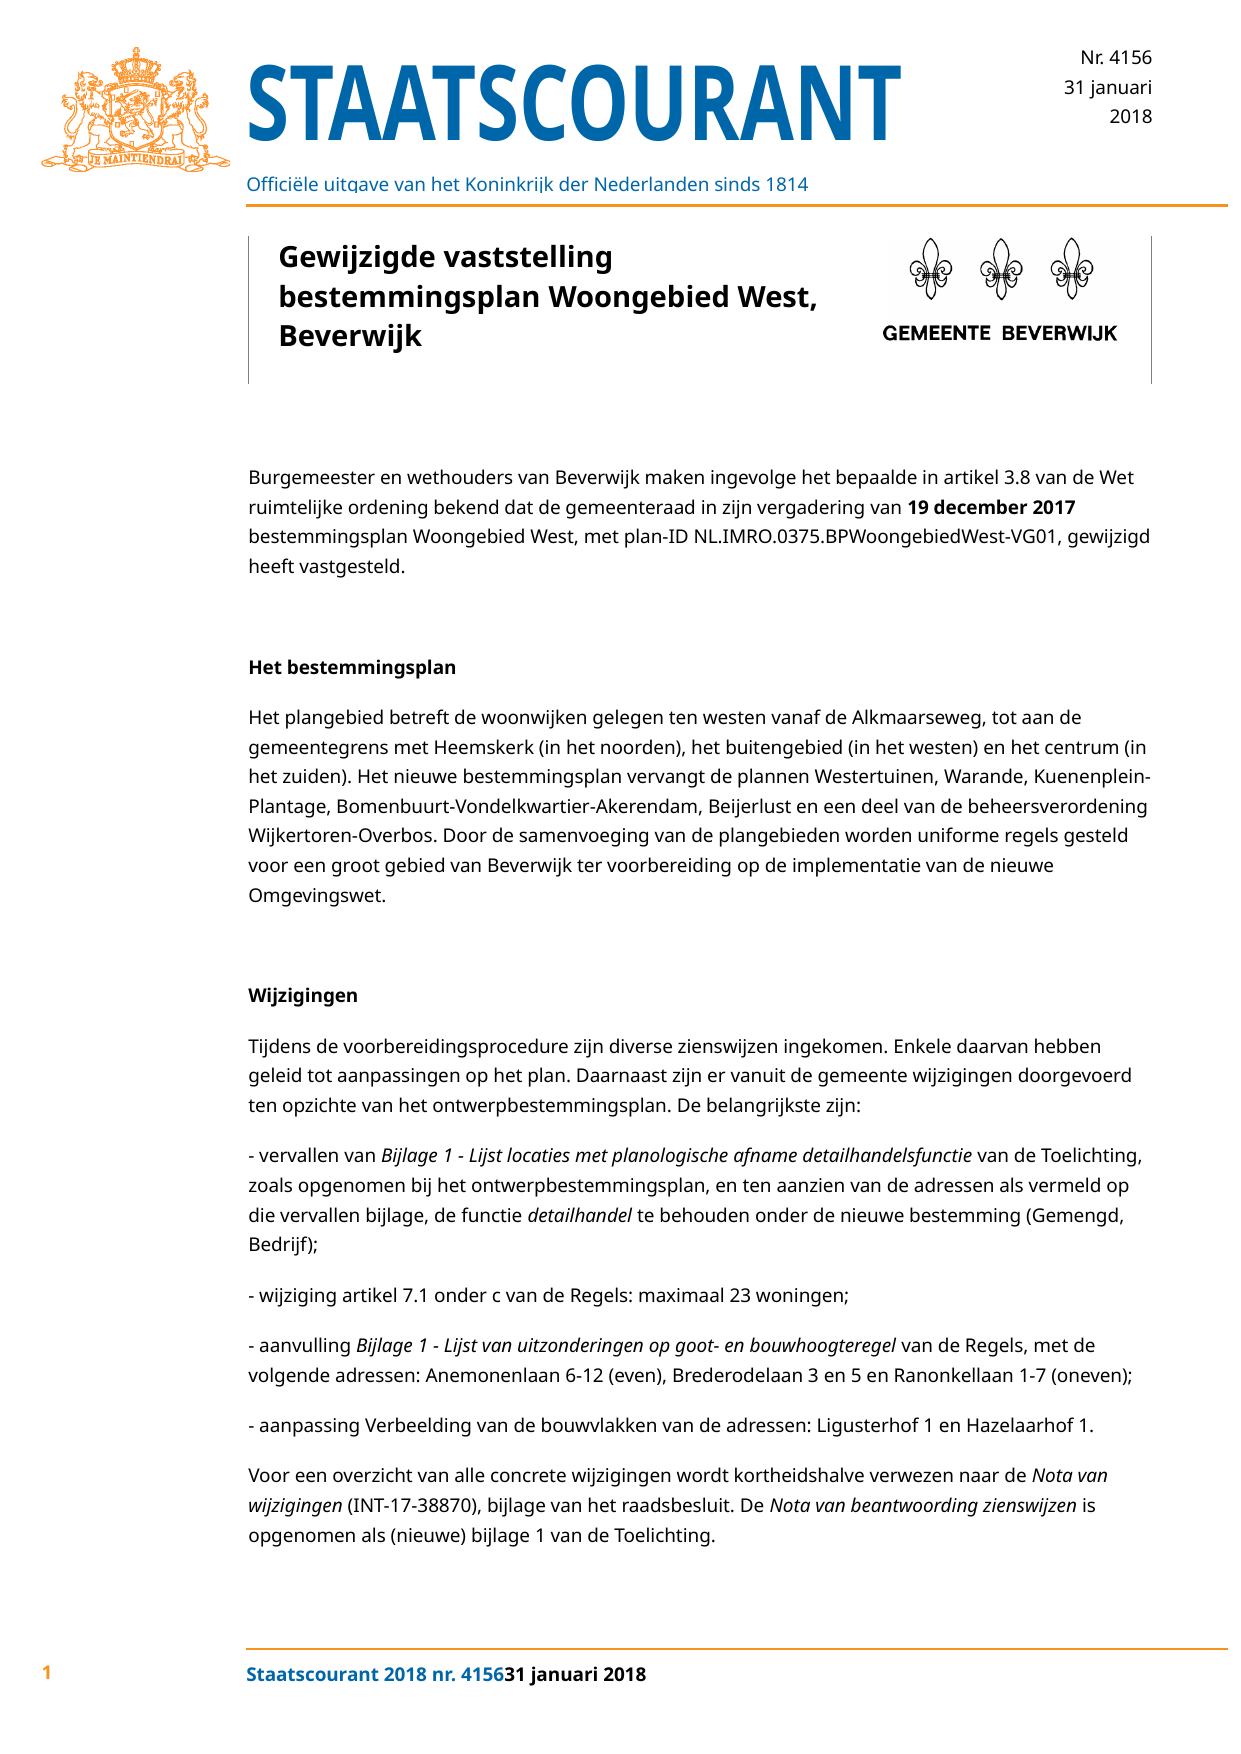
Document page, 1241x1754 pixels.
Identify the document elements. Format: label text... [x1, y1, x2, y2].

text Wijzigingen [248, 983, 1152, 1008]
text Het plangebied betreft de woonwijken gelegen ten westen vanaf de Alkmaarseweg, tot aan de gemeentegrens met Heemskerk (in het noorden), het buitengebied (in het westen) en het centrum (in het zuiden). Het nieuwe bestemmingsplan vervangt de plannen Westertuinen, Warande, Kuenenplein-Plantage, Bomenbuurt-Vondelkwartier-Akerendam, Beijerlust en een deel van de beheersverordening Wijkertoren-Overbos. Door de samenvoeging van de plangebieden worden uniforme regels gesteld voor een groot gebied van Beverwijk ter voorbereiding op de implementatie van de nieuwe Omgevingswet. [248, 704, 1152, 908]
text Burgemeester en wethouders van Beverwijk maken ingevolge het bepaalde in artikel 3.8 van de Wet ruimtelijke ordening bekend dat de gemeenteraad in zijn vergadering van 19 december 2017 bestemmingsplan Woongebied West, met plan-ID NL.IMRO.0375.BPWoongebiedWest-VG01, gewijzigd heeft vastgesteld. [248, 464, 1152, 579]
text Het bestemmingsplan [248, 654, 1152, 680]
picture [882, 236, 1119, 342]
table_header Gewijzigde vaststelling bestemmingsplan Woongebied West, Beverwijk [249, 236, 850, 384]
text - wijziging artikel 7.1 onder c van de Regels: maximaal 23 woningen; [248, 1282, 1152, 1308]
text Tijdens de voorbereidingsprocedure zijn diverse zienswijzen ingekomen. Enkele daarvan hebben geleid tot aanpassingen op het plan. Daarnaast zijn er vanuit de gemeente wijzigingen doorgevoerd ten opzichte van het ontwerpbestemmingsplan. De belangrijkste zijn: [248, 1033, 1152, 1118]
text - aanpassing Verbeelding van de bouwvlakken van de adressen: Ligusterhof 1 en Hazelaarhof 1. [248, 1412, 1152, 1438]
text Voor een overzicht van alle concrete wijzigingen wordt kortheidshalve verwezen naar de Nota van wijzigingen (INT-17-38870), bijlage van het raadsbesluit. De Nota van beantwoording zienswijzen is opgenomen als (nieuwe) bijlage 1 van de Toelichting. [248, 1463, 1152, 1548]
picture [41, 47, 231, 172]
text - aanvulling Bijlage 1 - Lijst van uitzonderingen op goot- en bouwhoogteregel van de Regels, met de volgende adressen: Anemonenlaan 6-12 (even), Brederodelaan 3 en 5 en Ranonkellaan 1-7 (oneven); [248, 1332, 1152, 1388]
text - vervallen van Bijlage 1 - Lijst locaties met planologische afname detailhandelsfunctie van de Toelichting, zoals opgenomen bij het ontwerpbestemmingsplan, en ten aanzien van de adressen als vermeld op die vervallen bijlage, de functie detailhandel te behouden onder de nieuwe bestemming (Gemengd, Bedrijf); [248, 1143, 1152, 1257]
table_header [850, 236, 1151, 384]
